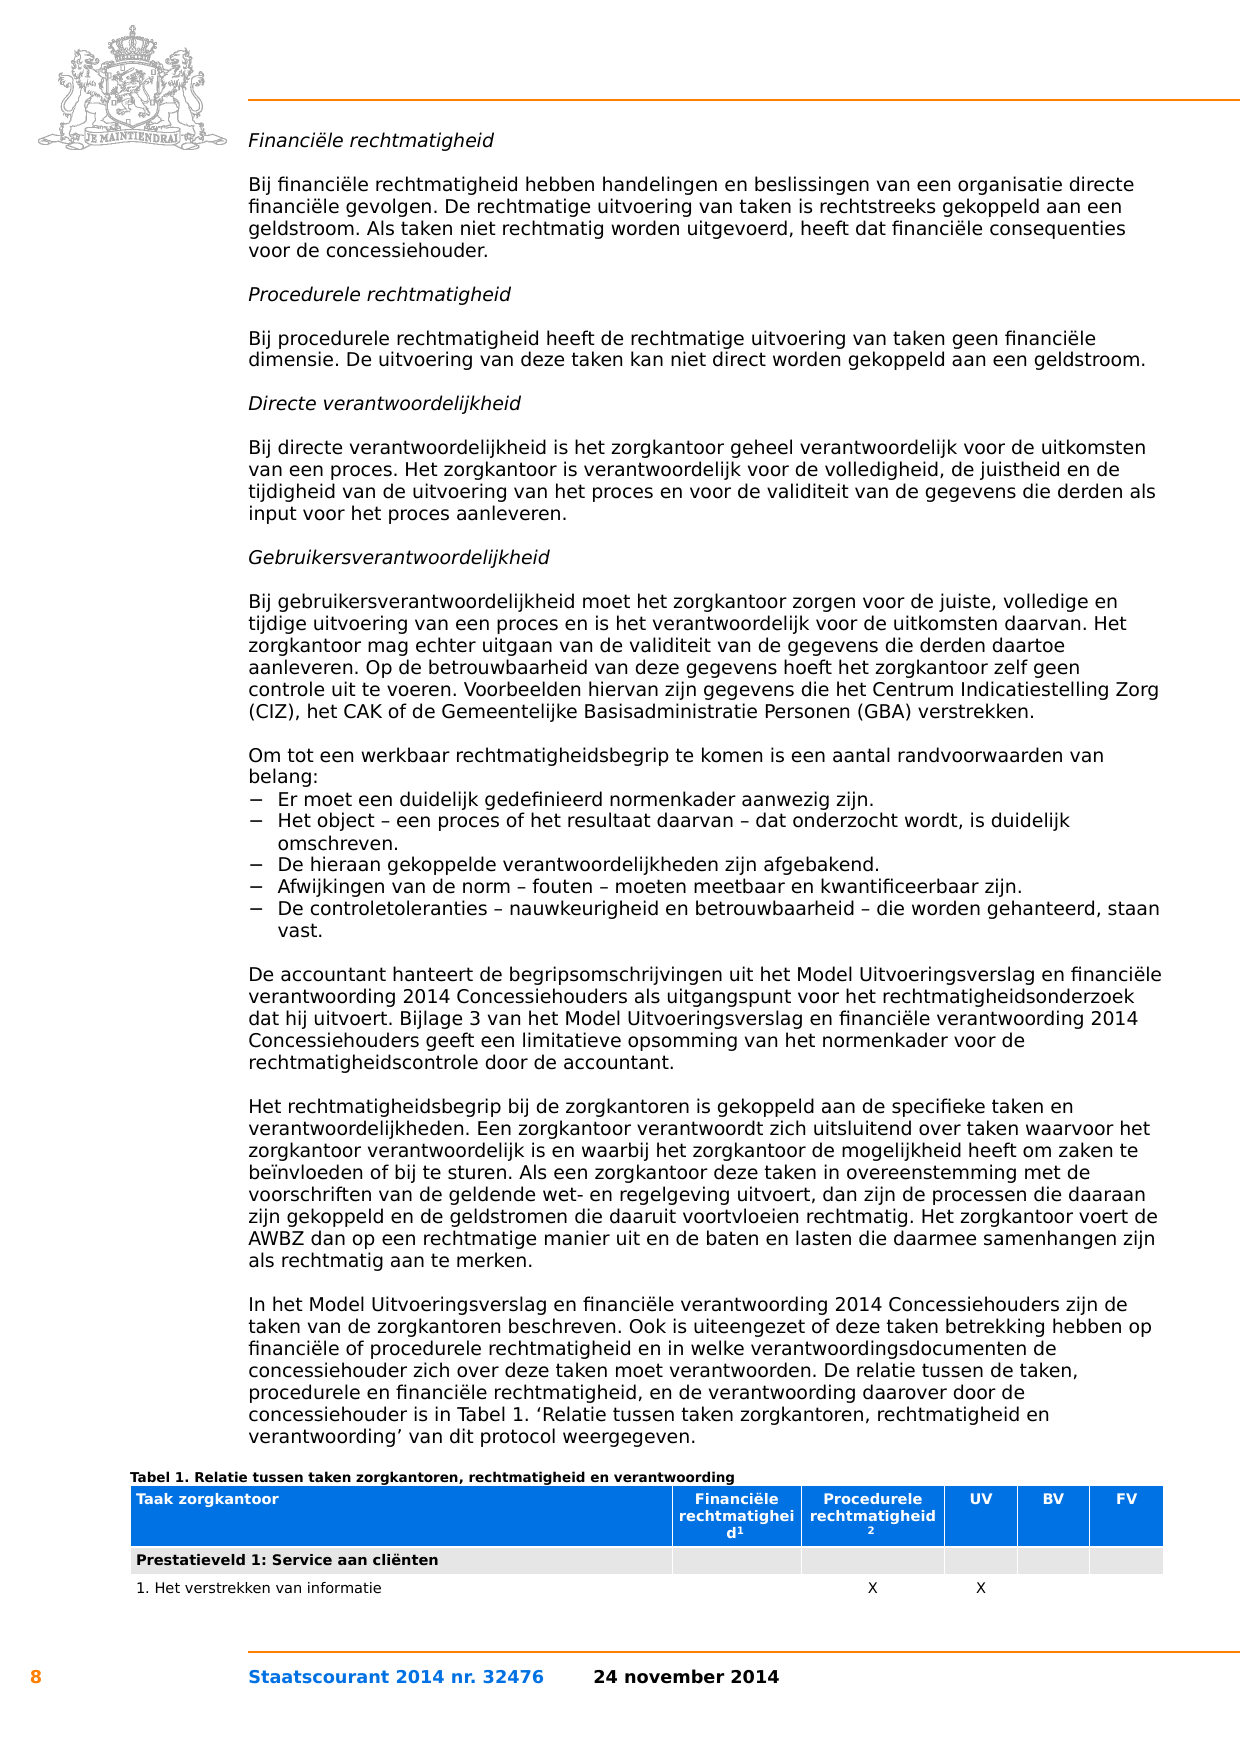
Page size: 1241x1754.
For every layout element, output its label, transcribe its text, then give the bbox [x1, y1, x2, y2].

subtitle Directe verantwoordelijkheid [248, 393, 1163, 415]
table_cell [1018, 1548, 1089, 1574]
subtitle Financiële rechtmatigheid [248, 130, 1163, 152]
table_cell 1. Het verstrekken van informatie [131, 1575, 672, 1601]
text − Afwijkingen van de norm – fouten – moeten meetbaar en kwantificeerbaar zijn. [248, 876, 1163, 898]
text Bij gebruikersverantwoordelijkheid moet het zorgkantoor zorgen voor de juiste, volledige en tijdige uitvoering van een proces en is het verantwoordelijk voor de uitkomsten daarvan. Het zorgkantoor mag echter uitgaan van de validiteit van de gegevens die derden daartoe aanleveren. Op de betrouwbaarheid van deze gegevens hoeft het zorgkantoor zelf geen controle uit te voeren. Voorbeelden hiervan zijn gegevens die het Centrum Indicatiestelling Zorg (CIZ), het CAK of de Gemeentelijke Basisadministratie Personen (GBA) verstrekken. [248, 591, 1163, 723]
table_cell [1018, 1575, 1089, 1601]
table_header Tabel 1. Relatie tussen taken zorgkantoren, rechtmatigheid en verantwoording [130, 1469, 1163, 1485]
table_cell FV [1090, 1486, 1163, 1546]
table_cell X [802, 1575, 944, 1601]
text Bij financiële rechtmatigheid hebben handelingen en beslissingen van een organisatie directe financiële gevolgen. De rechtmatige uitvoering van taken is rechtstreeks gekoppeld aan een geldstroom. Als taken niet rechtmatig worden uitgevoerd, heeft dat financiële consequenties voor de concessiehouder. [248, 174, 1163, 262]
table_cell [673, 1548, 801, 1574]
subtitle Procedurele rechtmatigheid [248, 283, 1163, 306]
table_cell BV [1018, 1486, 1089, 1546]
picture [38, 25, 227, 150]
table_cell Prestatieveld 1: Service aan cliënten [131, 1548, 672, 1574]
text Om tot een werkbaar rechtmatigheidsbegrip te komen is een aantal randvoorwaarden van belang: [248, 744, 1163, 788]
table_cell Financiële rechtmatigheid1 [673, 1486, 801, 1546]
text De accountant hanteert de begripsomschrijvingen uit het Model Uitvoeringsverslag en financiële verantwoording 2014 Concessiehouders als uitgangspunt voor het rechtmatigheidsonderzoek dat hij uitvoert. Bijlage 3 van het Model Uitvoeringsverslag en financiële verantwoording 2014 Concessiehouders geeft een limitatieve opsomming van het normenkader voor de rechtmatigheidscontrole door de accountant. [248, 964, 1163, 1074]
text Bij procedurele rechtmatigheid heeft de rechtmatige uitvoering van taken geen financiële dimensie. De uitvoering van deze taken kan niet direct worden gekoppeld aan een geldstroom. [248, 327, 1163, 371]
table_cell Procedurele rechtmatigheid2 [802, 1486, 944, 1546]
text In het Model Uitvoeringsverslag en financiële verantwoording 2014 Concessiehouders zijn de taken van de zorgkantoren beschreven. Ook is uiteengezet of deze taken betrekking hebben op financiële of procedurele rechtmatigheid en in welke verantwoordingsdocumenten de concessiehouder zich over deze taken moet verantwoorden. De relatie tussen de taken, procedurele en financiële rechtmatigheid, en de verantwoording daarover door de concessiehouder is in Tabel 1. ‘Relatie tussen taken zorgkantoren, rechtmatigheid en verantwoording’ van dit protocol weergegeven. [248, 1294, 1163, 1447]
text − De controletoleranties – nauwkeurigheid en betrouwbaarheid – die worden gehanteerd, staan vast. [248, 898, 1163, 942]
text − Het object – een proces of het resultaat daarvan – dat onderzocht wordt, is duidelijk omschreven. [248, 810, 1163, 854]
table_cell [945, 1548, 1017, 1574]
table_cell [802, 1548, 944, 1574]
text − Er moet een duidelijk gedefinieerd normenkader aanwezig zijn. [248, 788, 1163, 810]
table_cell [673, 1575, 801, 1601]
table_cell [1090, 1575, 1163, 1601]
table_cell UV [945, 1486, 1017, 1546]
table_cell X [945, 1575, 1017, 1601]
table_cell [1090, 1548, 1163, 1574]
table_cell Taak zorgkantoor [131, 1486, 672, 1546]
text − De hieraan gekoppelde verantwoordelijkheden zijn afgebakend. [248, 854, 1163, 876]
text Bij directe verantwoordelijkheid is het zorgkantoor geheel verantwoordelijk voor de uitkomsten van een proces. Het zorgkantoor is verantwoordelijk voor de volledigheid, de juistheid en de tijdigheid van de uitvoering van het proces en voor de validiteit van de gegevens die derden als input voor het proces aanleveren. [248, 437, 1163, 525]
subtitle Gebruikersverantwoordelijkheid [248, 547, 1163, 569]
text Het rechtmatigheidsbegrip bij de zorgkantoren is gekoppeld aan de specifieke taken en verantwoordelijkheden. Een zorgkantoor verantwoordt zich uitsluitend over taken waarvoor het zorgkantoor verantwoordelijk is en waarbij het zorgkantoor de mogelijkheid heeft om zaken te beïnvloeden of bij te sturen. Als een zorgkantoor deze taken in overeenstemming met de voorschriften van de geldende wet- en regelgeving uitvoert, dan zijn de processen die daaraan zijn gekoppeld en de geldstromen die daaruit voortvloeien rechtmatig. Het zorgkantoor voert de AWBZ dan op een rechtmatige manier uit en de baten en lasten die daarmee samenhangen zijn als rechtmatig aan te merken. [248, 1096, 1163, 1272]
